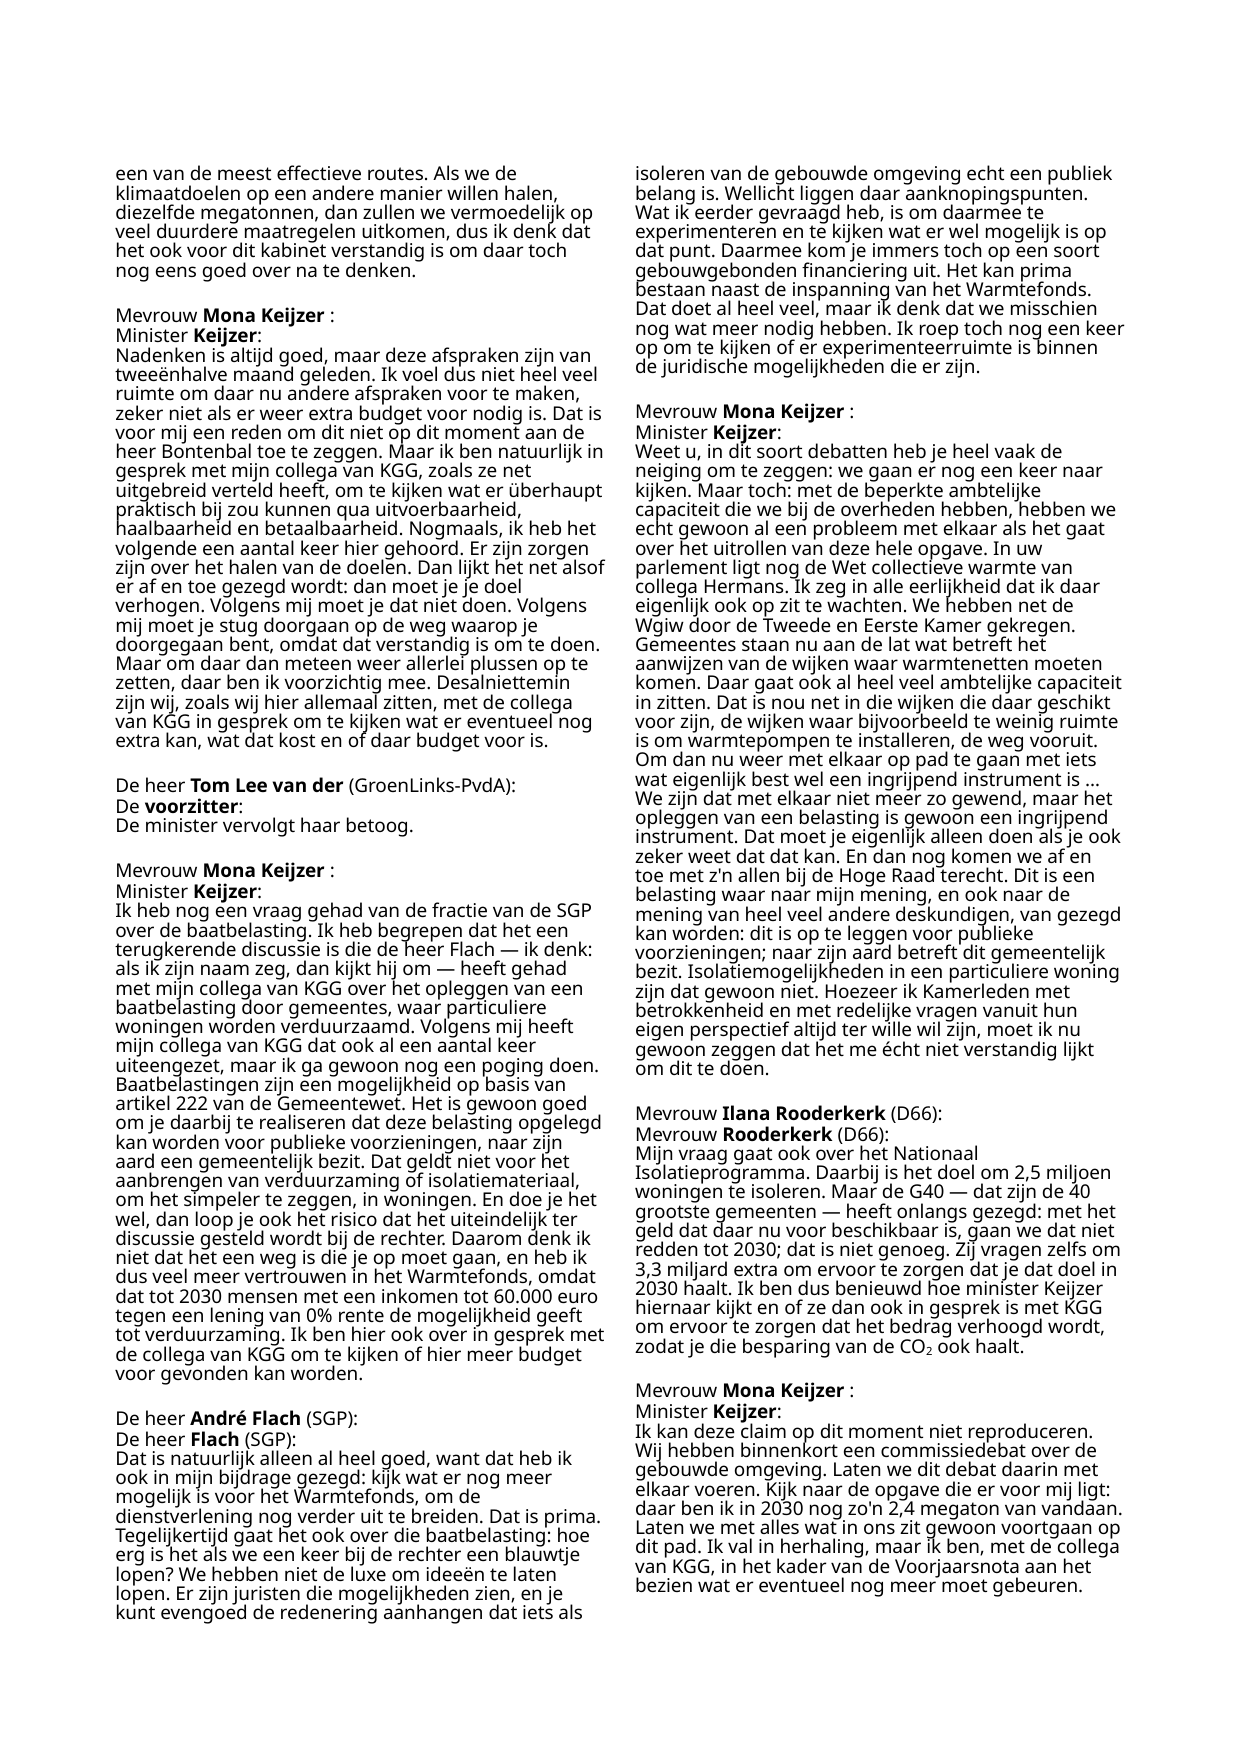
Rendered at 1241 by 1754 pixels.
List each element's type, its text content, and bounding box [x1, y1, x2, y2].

text De heer Tom Lee van der (GroenLinks-PvdA): [115, 772, 605, 798]
text Mijn vraag gaat ook over het Nationaal Isolatieprogramma. Daarbij is het doel om 2,5 miljoen woningen te isoleren. Maar de G40 — dat zijn de 40 grootste gemeenten — heeft onlangs gezegd: met het geld dat daar nu voor beschikbaar is, gaan we dat niet redden tot 2030; dat is niet genoeg. Zij vragen zelfs om 3,3 miljard extra om ervoor te zorgen dat je dat doel in 2030 haalt. Ik ben dus benieuwd hoe minister Keijzer hiernaar kijkt en of ze dan ook in gesprek is met KGG om ervoor te zorgen dat het bedrag verhoogd wordt, zodat je die besparing van de CO2 ook haalt. [635, 1145, 1125, 1357]
text Mevrouw Mona Keijzer : [635, 398, 1125, 424]
text Nadenken is altijd goed, maar deze afspraken zijn van tweeënhalve maand geleden. Ik voel dus niet heel veel ruimte om daar nu andere afspraken voor te maken, zeker niet als er weer extra budget voor nodig is. Dat is voor mij een reden om dit niet op dit moment aan de heer Bontenbal toe te zeggen. Maar ik ben natuurlijk in gesprek met mijn collega van KGG, zoals ze net uitgebreid verteld heeft, om te kijken wat er überhaupt praktisch bij zou kunnen qua uitvoerbaarheid, haalbaarheid en betaalbaarheid. Nogmaals, ik heb het volgende een aantal keer hier gehoord. Er zijn zorgen zijn over het halen van de doelen. Dan lijkt het net alsof er af en toe gezegd wordt: dan moet je je doel verhogen. Volgens mij moet je dat niet doen. Volgens mij moet je stug doorgaan op de weg waarop je doorgegaan bent, omdat dat verstandig is om te doen. Maar om daar dan meteen weer allerlei plussen op te zetten, daar ben ik voorzichtig mee. Desalniettemin zijn wij, zoals wij hier allemaal zitten, met de collega van KGG in gesprek om te kijken wat er eventueel nog extra kan, wat dat kost en of daar budget voor is. [115, 347, 605, 751]
text Ik heb nog een vraag gehad van de fractie van de SGP over de baatbelasting. Ik heb begrepen dat het een terugkerende discussie is die de heer Flach — ik denk: als ik zijn naam zeg, dan kijkt hij om — heeft gehad met mijn collega van KGG over het opleggen van een baatbelasting door gemeentes, waar particuliere woningen worden verduurzaamd. Volgens mij heeft mijn collega van KGG dat ook al een aantal keer uiteengezet, maar ik ga gewoon nog een poging doen. Baatbelastingen zijn een mogelijkheid op basis van artikel 222 van de Gemeentewet. Het is gewoon goed om je daarbij te realiseren dat deze belasting opgelegd kan worden voor publieke voorzieningen, naar zijn aard een gemeentelijk bezit. Dat geldt niet voor het aanbrengen van verduurzaming of isolatiemateriaal, om het simpeler te zeggen, in woningen. En doe je het wel, dan loop je ook het risico dat het uiteindelijk ter discussie gesteld wordt bij de rechter. Daarom denk ik niet dat het een weg is die je op moet gaan, en heb ik dus veel meer vertrouwen in het Warmtefonds, omdat dat tot 2030 mensen met een inkomen tot 60.000 euro tegen een lening van 0% rente de mogelijkheid geeft tot verduurzaming. Ik ben hier ook over in gesprek met de collega van KGG om te kijken of hier meer budget voor gevonden kan worden. [115, 902, 605, 1384]
text Minister Keijzer: [635, 1403, 1125, 1423]
text Minister Keijzer: [115, 883, 605, 902]
text Ik kan deze claim op dit moment niet reproduceren. Wij hebben binnenkort een commissiedebat over de gebouwde omgeving. Laten we dit debat daarin met elkaar voeren. Kijk naar de opgave die er voor mij ligt: daar ben ik in 2030 nog zo'n 2,4 megaton van vandaan. Laten we met alles wat in ons zit gewoon voortgaan op dit pad. Ik val in herhaling, maar ik ben, met de collega van KGG, in het kader van de Voorjaarsnota aan het bezien wat er eventueel nog meer moet gebeuren. [635, 1423, 1125, 1596]
text een van de meest effectieve routes. Als we de klimaatdoelen op een andere manier willen halen, diezelfde megatonnen, dan zullen we vermoedelijk op veel duurdere maatregelen uitkomen, dus ik denk dat het ook voor dit kabinet verstandig is om daar toch nog eens goed over na te denken. [115, 165, 605, 281]
text Mevrouw Mona Keijzer : [635, 1378, 1125, 1403]
text Mevrouw Rooderkerk (D66): [635, 1126, 1125, 1145]
text De minister vervolgt haar betoog. [115, 817, 605, 837]
text De heer André Flach (SGP): [115, 1405, 605, 1431]
text Mevrouw Mona Keijzer : [115, 857, 605, 883]
text Dat is natuurlijk alleen al heel goed, want dat heb ik ook in mijn bijdrage gezegd: kijk wat er nog meer mogelijk is voor het Warmtefonds, om de dienstverlening nog verder uit te breiden. Dat is prima. Tegelijkertijd gaat het ook over die baatbelasting: hoe erg is het als we een keer bij de rechter een blauwtje lopen? We hebben niet de luxe om ideeën te laten lopen. Er zijn juristen die mogelijkheden zien, en je kunt evengoed de redenering aanhangen dat iets als [115, 1450, 605, 1623]
text Minister Keijzer: [635, 424, 1125, 443]
text Mevrouw Ilana Rooderkerk (D66): [635, 1100, 1125, 1126]
text Weet u, in dit soort debatten heb je heel vaak de neiging om te zeggen: we gaan er nog een keer naar kijken. Maar toch: met de beperkte ambtelijke capaciteit die we bij de overheden hebben, hebben we echt gewoon al een probleem met elkaar als het gaat over het uitrollen van deze hele opgave. In uw parlement ligt nog de Wet collectieve warmte van collega Hermans. Ik zeg in alle eerlijkheid dat ik daar eigenlijk ook op zit te wachten. We hebben net de Wgiw door de Tweede en Eerste Kamer gekregen. Gemeentes staan nu aan de lat wat betreft het aanwijzen van de wijken waar warmtenetten moeten komen. Daar gaat ook al heel veel ambtelijke capaciteit in zitten. Dat is nou net in die wijken die daar geschikt voor zijn, de wijken waar bijvoorbeeld te weinig ruimte is om warmtepompen te installeren, de weg vooruit. Om dan nu weer met elkaar op pad te gaan met iets wat eigenlijk best wel een ingrijpend instrument is … We zijn dat met elkaar niet meer zo gewend, maar het opleggen van een belasting is gewoon een ingrijpend instrument. Dat moet je eigenlijk alleen doen als je ook zeker weet dat dat kan. En dan nog komen we af en toe met z'n allen bij de Hoge Raad terecht. Dit is een belasting waar naar mijn mening, en ook naar de mening van heel veel andere deskundigen, van gezegd kan worden: dit is op te leggen voor publieke voorzieningen; naar zijn aard betreft dit gemeentelijk bezit. Isolatiemogelijkheden in een particuliere woning zijn dat gewoon niet. Hoezeer ik Kamerleden met betrokkenheid en met redelijke vragen vanuit hun eigen perspectief altijd ter wille wil zijn, moet ik nu gewoon zeggen dat het me écht niet verstandig lijkt om dit te doen. [635, 443, 1125, 1079]
text De heer Flach (SGP): [115, 1431, 605, 1450]
text De voorzitter: [115, 798, 605, 817]
text Minister Keijzer: [115, 327, 605, 347]
text isoleren van de gebouwde omgeving echt een publiek belang is. Wellicht liggen daar aanknopingspunten. Wat ik eerder gevraagd heb, is om daarmee te experimenteren en te kijken wat er wel mogelijk is op dat punt. Daarmee kom je immers toch op een soort gebouwgebonden financiering uit. Het kan prima bestaan naast de inspanning van het Warmtefonds. Dat doet al heel veel, maar ik denk dat we misschien nog wat meer nodig hebben. Ik roep toch nog een keer op om te kijken of er experimenteerruimte is binnen de juridische mogelijkheden die er zijn. [635, 165, 1125, 377]
text Mevrouw Mona Keijzer : [115, 302, 605, 327]
